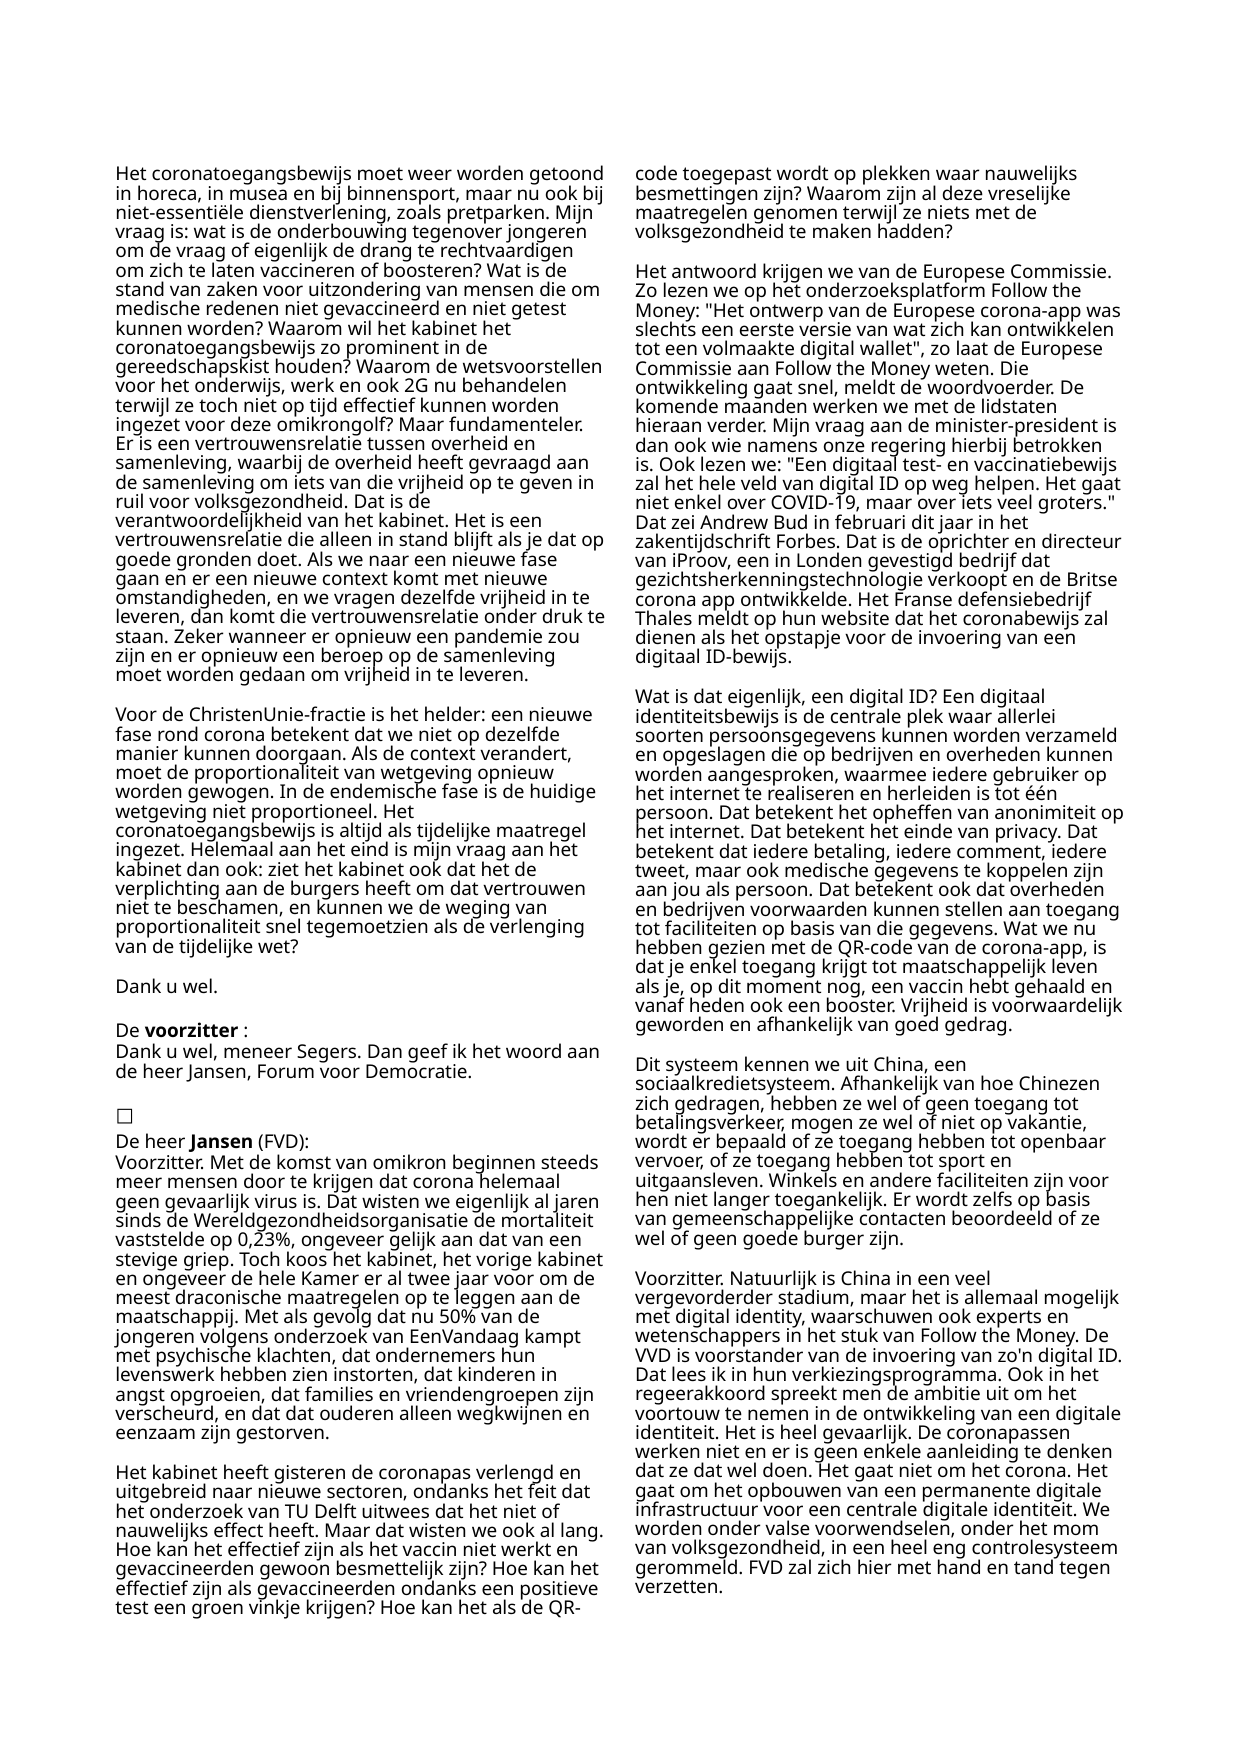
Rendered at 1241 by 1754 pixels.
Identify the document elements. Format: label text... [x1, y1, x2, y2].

text Voorzitter. Met de komst van omikron beginnen steeds meer mensen door te krijgen dat corona helemaal geen gevaarlijk virus is. Dat wisten we eigenlijk al jaren sinds de Wereldgezondheidsorganisatie de mortaliteit vaststelde op 0,23%, ongeveer gelijk aan dat van een stevige griep. Toch koos het kabinet, het vorige kabinet en ongeveer de hele Kamer er al twee jaar voor om de meest draconische maatregelen op te leggen aan de maatschappij. Met als gevolg dat nu 50% van de jongeren volgens onderzoek van EenVandaag kampt met psychische klachten, dat ondernemers hun levenswerk hebben zien instorten, dat kinderen in angst opgroeien, dat families en vriendengroepen zijn verscheurd, en dat dat ouderen alleen wegkwijnen en eenzaam zijn gestorven. [115, 1154, 605, 1443]
text De voorzitter : [115, 1018, 605, 1043]
text code toegepast wordt op plekken waar nauwelijks besmettingen zijn? Waarom zijn al deze vreselijke maatregelen genomen terwijl ze niets met de volksgezondheid te maken hadden? [635, 165, 1125, 242]
text Het coronatoegangsbewijs moet weer worden getoond in horeca, in musea en bij binnensport, maar nu ook bij niet-essentiële dienstverlening, zoals pretparken. Mijn vraag is: wat is de onderbouwing tegenover jongeren om de vraag of eigenlijk de drang te rechtvaardigen om zich te laten vaccineren of boosteren? Wat is de stand van zaken voor uitzondering van mensen die om medische redenen niet gevaccineerd en niet getest kunnen worden? Waarom wil het kabinet het coronatoegangsbewijs zo prominent in de gereedschapskist houden? Waarom de wetsvoorstellen voor het onderwijs, werk en ook 2G nu behandelen terwijl ze toch niet op tijd effectief kunnen worden ingezet voor deze omikrongolf? Maar fundamenteler. Er is een vertrouwensrelatie tussen overheid en samenleving, waarbij de overheid heeft gevraagd aan de samenleving om iets van die vrijheid op te geven in ruil voor volksgezondheid. Dat is de verantwoordelijkheid van het kabinet. Het is een vertrouwensrelatie die alleen in stand blijft als je dat op goede gronden doet. Als we naar een nieuwe fase gaan en er een nieuwe context komt met nieuwe omstandigheden, en we vragen dezelfde vrijheid in te leveren, dan komt die vertrouwensrelatie onder druk te staan. Zeker wanneer er opnieuw een pandemie zou zijn en er opnieuw een beroep op de samenleving moet worden gedaan om vrijheid in te leveren. [115, 165, 605, 686]
text Het kabinet heeft gisteren de coronapas verlengd en uitgebreid naar nieuwe sectoren, ondanks het feit dat het onderzoek van TU Delft uitwees dat het niet of nauwelijks effect heeft. Maar dat wisten we ook al lang. Hoe kan het effectief zijn als het vaccin niet werkt en gevaccineerden gewoon besmettelijk zijn? Hoe kan het effectief zijn als gevaccineerden ondanks een positieve test een groen vinkje krijgen? Hoe kan het als de QR- [115, 1464, 605, 1618]
text Dank u wel. [115, 978, 605, 997]
text ⬜ [115, 1103, 605, 1128]
text Dank u wel, meneer Segers. Dan geef ik het woord aan de heer Jansen, Forum voor Democratie. [115, 1043, 605, 1082]
text Dit systeem kennen we uit China, een sociaalkredietsysteem. Afhankelijk van hoe Chinezen zich gedragen, hebben ze wel of geen toegang tot betalingsverkeer, mogen ze wel of niet op vakantie, wordt er bepaald of ze toegang hebben tot openbaar vervoer, of ze toegang hebben tot sport en uitgaansleven. Winkels en andere faciliteiten zijn voor hen niet langer toegankelijk. Er wordt zelfs op basis van gemeenschappelijke contacten beoordeeld of ze wel of geen goede burger zijn. [635, 1056, 1125, 1249]
text Het antwoord krijgen we van de Europese Commissie. Zo lezen we op het onderzoeksplatform Follow the Money: "Het ontwerp van de Europese corona-app was slechts een eerste versie van wat zich kan ontwikkelen tot een volmaakte digital wallet", zo laat de Europese Commissie aan Follow the Money weten. Die ontwikkeling gaat snel, meldt de woordvoerder. De komende maanden werken we met de lidstaten hieraan verder. Mijn vraag aan de minister-president is dan ook wie namens onze regering hierbij betrokken is. Ook lezen we: "Een digitaal test- en vaccinatiebewijs zal het hele veld van digital ID op weg helpen. Het gaat niet enkel over COVID-19, maar over iets veel groters." Dat zei Andrew Bud in februari dit jaar in het zakentijdschrift Forbes. Dat is de oprichter en directeur van iProov, een in Londen gevestigd bedrijf dat gezichtsherkenningstechnologie verkoopt en de Britse corona app ontwikkelde. Het Franse defensiebedrijf Thales meldt op hun website dat het coronabewijs zal dienen als het opstapje voor de invoering van een digitaal ID-bewijs. [635, 263, 1125, 668]
text Voorzitter. Natuurlijk is China in een veel vergevorderder stadium, maar het is allemaal mogelijk met digital identity, waarschuwen ook experts en wetenschappers in het stuk van Follow the Money. De VVD is voorstander van de invoering van zo'n digital ID. Dat lees ik in hun verkiezingsprogramma. Ook in het regeerakkoord spreekt men de ambitie uit om het voortouw te nemen in de ontwikkeling van een digitale identiteit. Het is heel gevaarlijk. De coronapassen werken niet en er is geen enkele aanleiding te denken dat ze dat wel doen. Het gaat niet om het corona. Het gaat om het opbouwen van een permanente digitale infrastructuur voor een centrale digitale identiteit. We worden onder valse voorwendselen, onder het mom van volksgezondheid, in een heel eng controlesysteem gerommeld. FVD zal zich hier met hand en tand tegen verzetten. [635, 1269, 1125, 1597]
text De heer Jansen (FVD): [115, 1128, 605, 1154]
text Wat is dat eigenlijk, een digital ID? Een digitaal identiteitsbewijs is de centrale plek waar allerlei soorten persoonsgegevens kunnen worden verzameld en opgeslagen die op bedrijven en overheden kunnen worden aangesproken, waarmee iedere gebruiker op het internet te realiseren en herleiden is tot één persoon. Dat betekent het opheffen van anonimiteit op het internet. Dat betekent het einde van privacy. Dat betekent dat iedere betaling, iedere comment, iedere tweet, maar ook medische gegevens te koppelen zijn aan jou als persoon. Dat betekent ook dat overheden en bedrijven voorwaarden kunnen stellen aan toegang tot faciliteiten op basis van die gegevens. Wat we nu hebben gezien met de QR-code van de corona-app, is dat je enkel toegang krijgt tot maatschappelijk leven als je, op dit moment nog, een vaccin hebt gehaald en vanaf heden ook een booster. Vrijheid is voorwaardelijk geworden en afhankelijk van goed gedrag. [635, 688, 1125, 1035]
text Voor de ChristenUnie-fractie is het helder: een nieuwe fase rond corona betekent dat we niet op dezelfde manier kunnen doorgaan. Als de context verandert, moet de proportionaliteit van wetgeving opnieuw worden gewogen. In de endemische fase is de huidige wetgeving niet proportioneel. Het coronatoegangsbewijs is altijd als tijdelijke maatregel ingezet. Helemaal aan het eind is mijn vraag aan het kabinet dan ook: ziet het kabinet ook dat het de verplichting aan de burgers heeft om dat vertrouwen niet te beschamen, en kunnen we de weging van proportionaliteit snel tegemoetzien als de verlenging van de tijdelijke wet? [115, 706, 605, 957]
